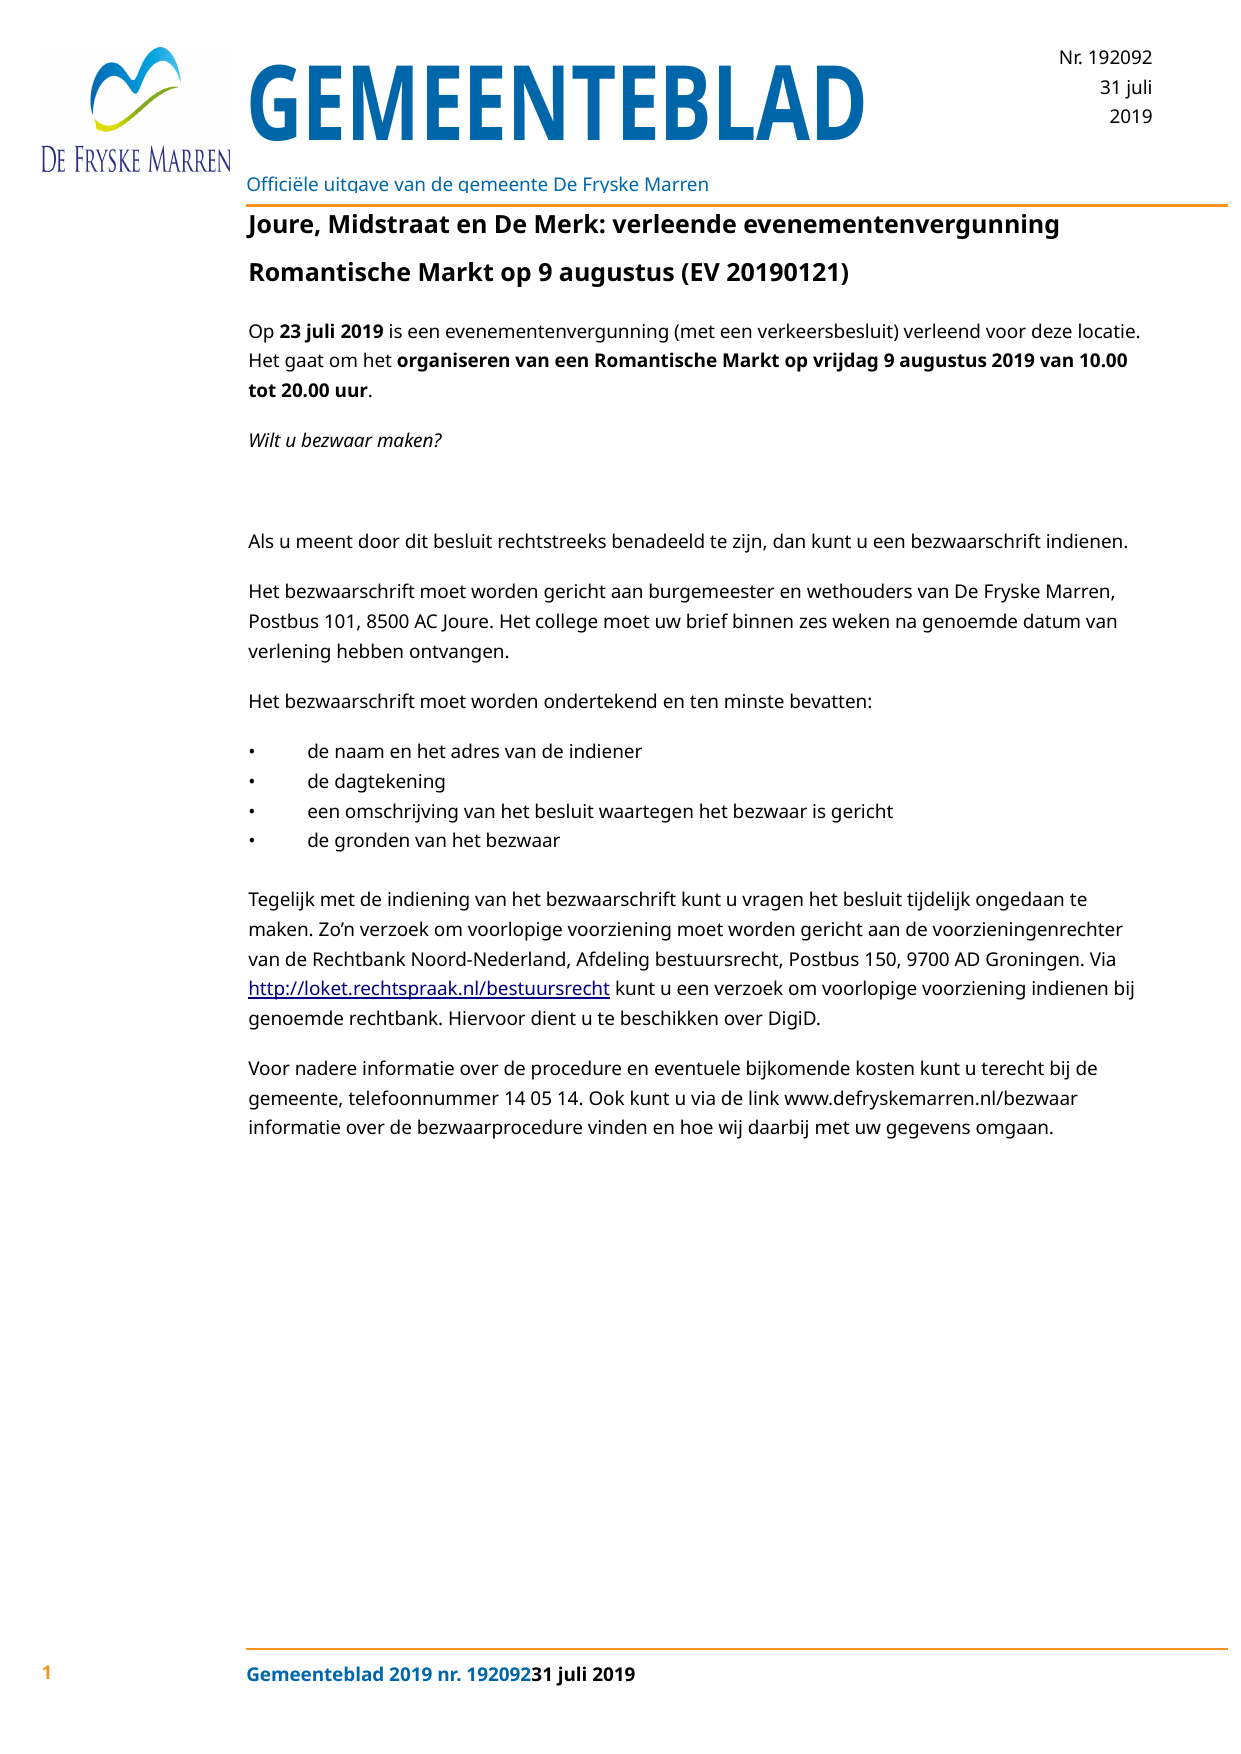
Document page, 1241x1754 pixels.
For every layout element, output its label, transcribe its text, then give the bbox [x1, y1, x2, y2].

list de dagtekening [248, 768, 1152, 794]
text Wilt u bezwaar maken? [248, 427, 1152, 453]
text Tegelijk met de indiening van het bezwaarschrift kunt u vragen het besluit tijdelijk ongedaan te maken. Zo’n verzoek om voorlopige voorziening moet worden gericht aan de voorzieningenrechter van de Rechtbank Noord-Nederland, Afdeling bestuursrecht, Postbus 150, 9700 AD Groningen. Via http://loket.rechtspraak.nl/bestuursrecht kunt u een verzoek om voorlopige voorziening indienen bij genoemde rechtbank. Hiervoor dient u te beschikken over DigiD. [248, 887, 1152, 1031]
list de gronden van het bezwaar [248, 827, 1152, 853]
picture [41, 47, 231, 172]
text Joure, Midstraat en De Merk: verleende evenementenvergunning Romantische Markt op 9 augustus (EV 20190121) [248, 207, 1152, 288]
text Het bezwaarschrift moet worden gericht aan burgemeester en wethouders van De Fryske Marren, Postbus 101, 8500 AC Joure. Het college moet uw brief binnen zes weken na genoemde datum van verlening hebben ontvangen. [248, 579, 1152, 664]
text Voor nadere informatie over de procedure en eventuele bijkomende kosten kunt u terecht bij de gemeente, telefoonnummer 14 05 14. Ook kunt u via de link www.defryskemarren.nl/bezwaar informatie over de bezwaarprocedure vinden en hoe wij daarbij met uw gegevens omgaan. [248, 1055, 1152, 1140]
list de naam en het adres van de indiener [248, 739, 1152, 764]
text Het bezwaarschrift moet worden ondertekend en ten minste bevatten: [248, 688, 1152, 714]
text Als u meent door dit besluit rechtstreeks benadeeld te zijn, dan kunt u een bezwaarschrift indienen. [248, 528, 1152, 554]
text Op 23 juli 2019 is een evenementenvergunning (met een verkeersbesluit) verleend voor deze locatie. Het gaat om het organiseren van een Romantische Markt op vrijdag 9 augustus 2019 van 10.00 tot 20.00 uur. [248, 318, 1152, 403]
list een omschrijving van het besluit waartegen het bezwaar is gericht [248, 798, 1152, 824]
